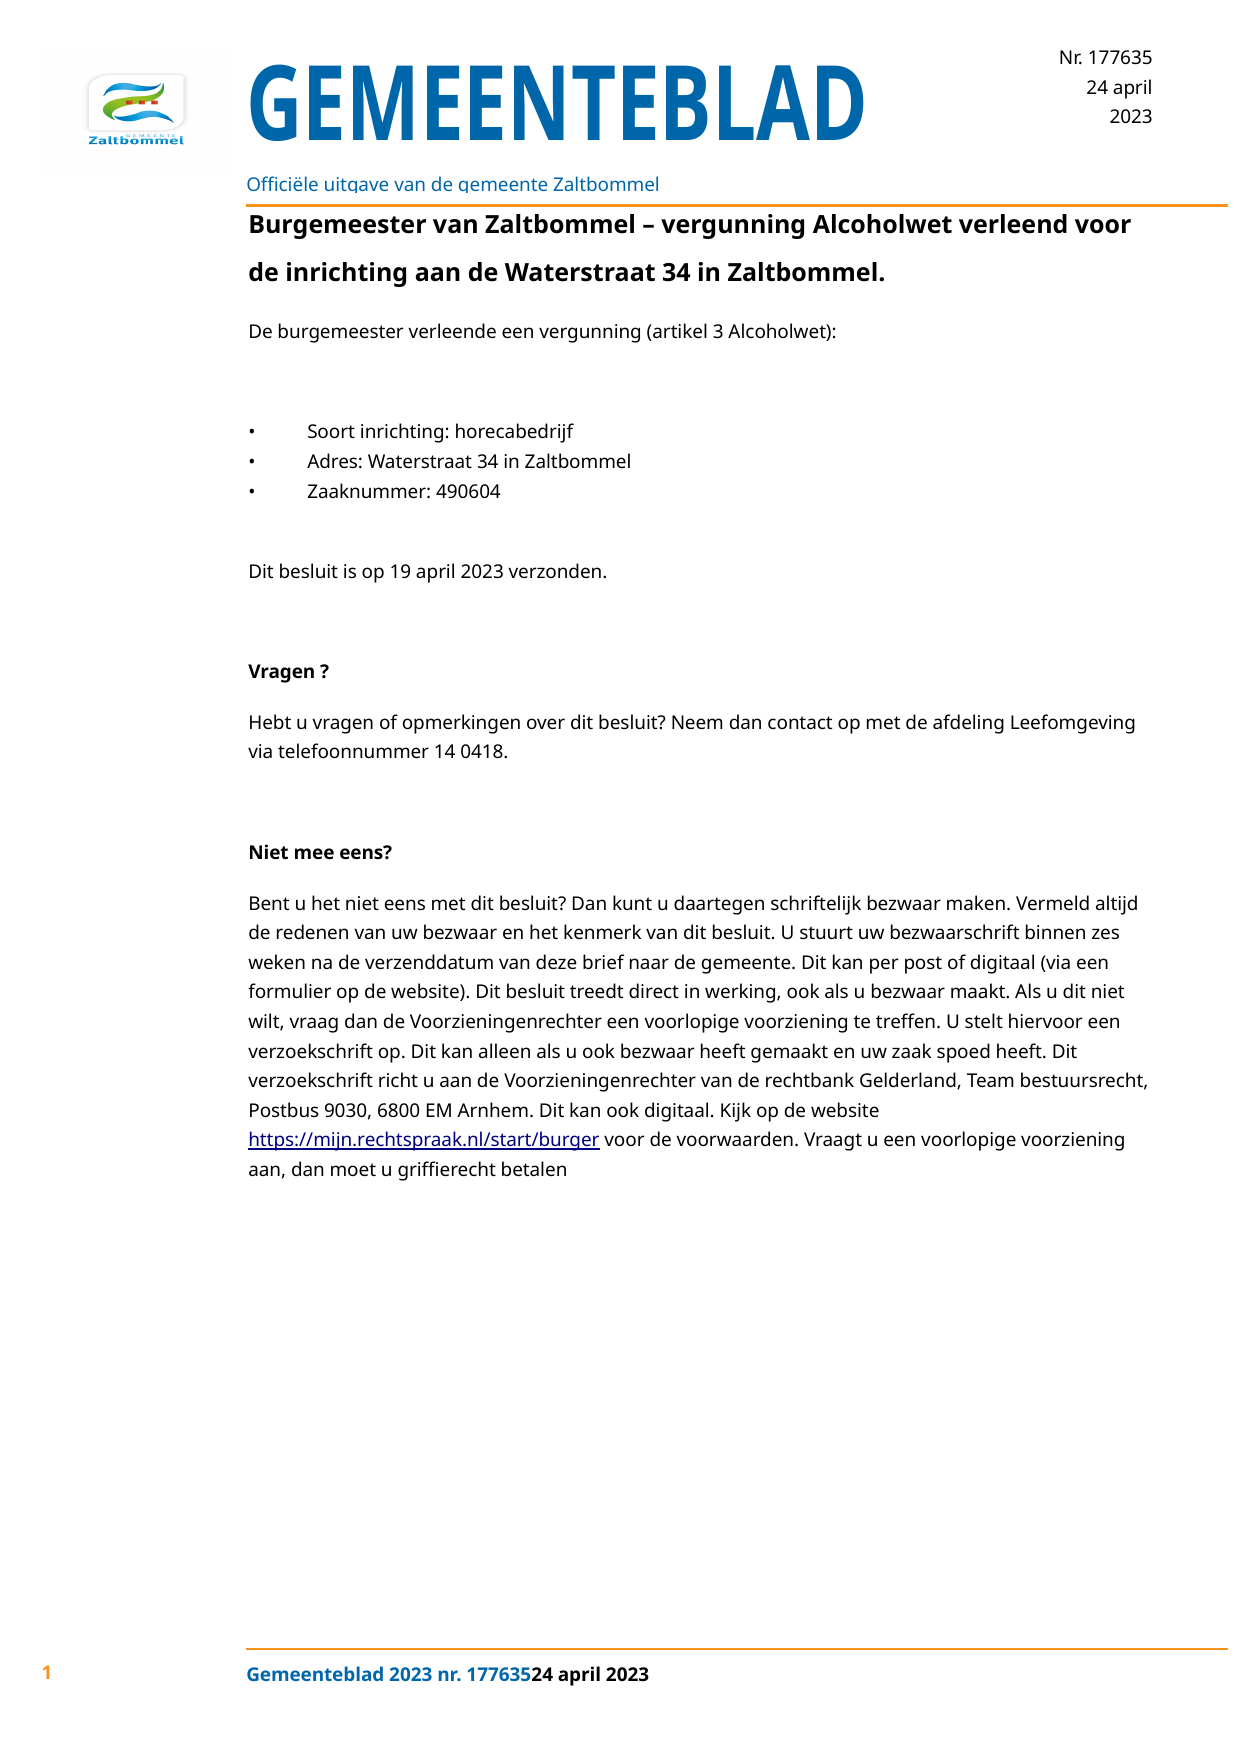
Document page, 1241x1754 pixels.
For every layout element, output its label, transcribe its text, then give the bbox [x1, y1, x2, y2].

picture [41, 47, 231, 172]
text Bent u het niet eens met dit besluit? Dan kunt u daartegen schriftelijk bezwaar maken. Vermeld altijd de redenen van uw bezwaar en het kenmerk van dit besluit. U stuurt uw bezwaarschrift binnen zes weken na de verzenddatum van deze brief naar de gemeente. Dit kan per post of digitaal (via een formulier op de website). Dit besluit treedt direct in werking, ook als u bezwaar maakt. Als u dit niet wilt, vraag dan de Voorzieningenrechter een voorlopige voorziening te treffen. U stelt hiervoor een verzoekschrift op. Dit kan alleen als u ook bezwaar heeft gemaakt en uw zaak spoed heeft. Dit verzoekschrift richt u aan de Voorzieningenrechter van de rechtbank Gelderland, Team bestuursrecht, Postbus 9030, 6800 EM Arnhem. Dit kan ook digitaal. Kijk op de website https://mijn.rechtspraak.nl/start/burger voor de voorwaarden. Vraagt u een voorlopige voorziening aan, dan moet u griffierecht betalen [248, 890, 1152, 1182]
list Soort inrichting: horecabedrijf [248, 419, 1152, 444]
text Dit besluit is op 19 april 2023 verzonden. [248, 558, 1152, 584]
text Niet mee eens? [248, 839, 1152, 865]
text Vragen ? [248, 659, 1152, 684]
list Zaaknummer: 490604 [248, 478, 1152, 504]
text De burgemeester verleende een vergunning (artikel 3 Alcoholwet): [248, 318, 1152, 344]
text Hebt u vragen of opmerkingen over dit besluit? Neem dan contact op met de afdeling Leefomgeving via telefoonnummer 14 0418. [248, 709, 1152, 764]
list Adres: Waterstraat 34 in Zaltbommel [248, 448, 1152, 474]
text Burgemeester van Zaltbommel – vergunning Alcoholwet verleend voor de inrichting aan de Waterstraat 34 in Zaltbommel. [248, 207, 1152, 288]
